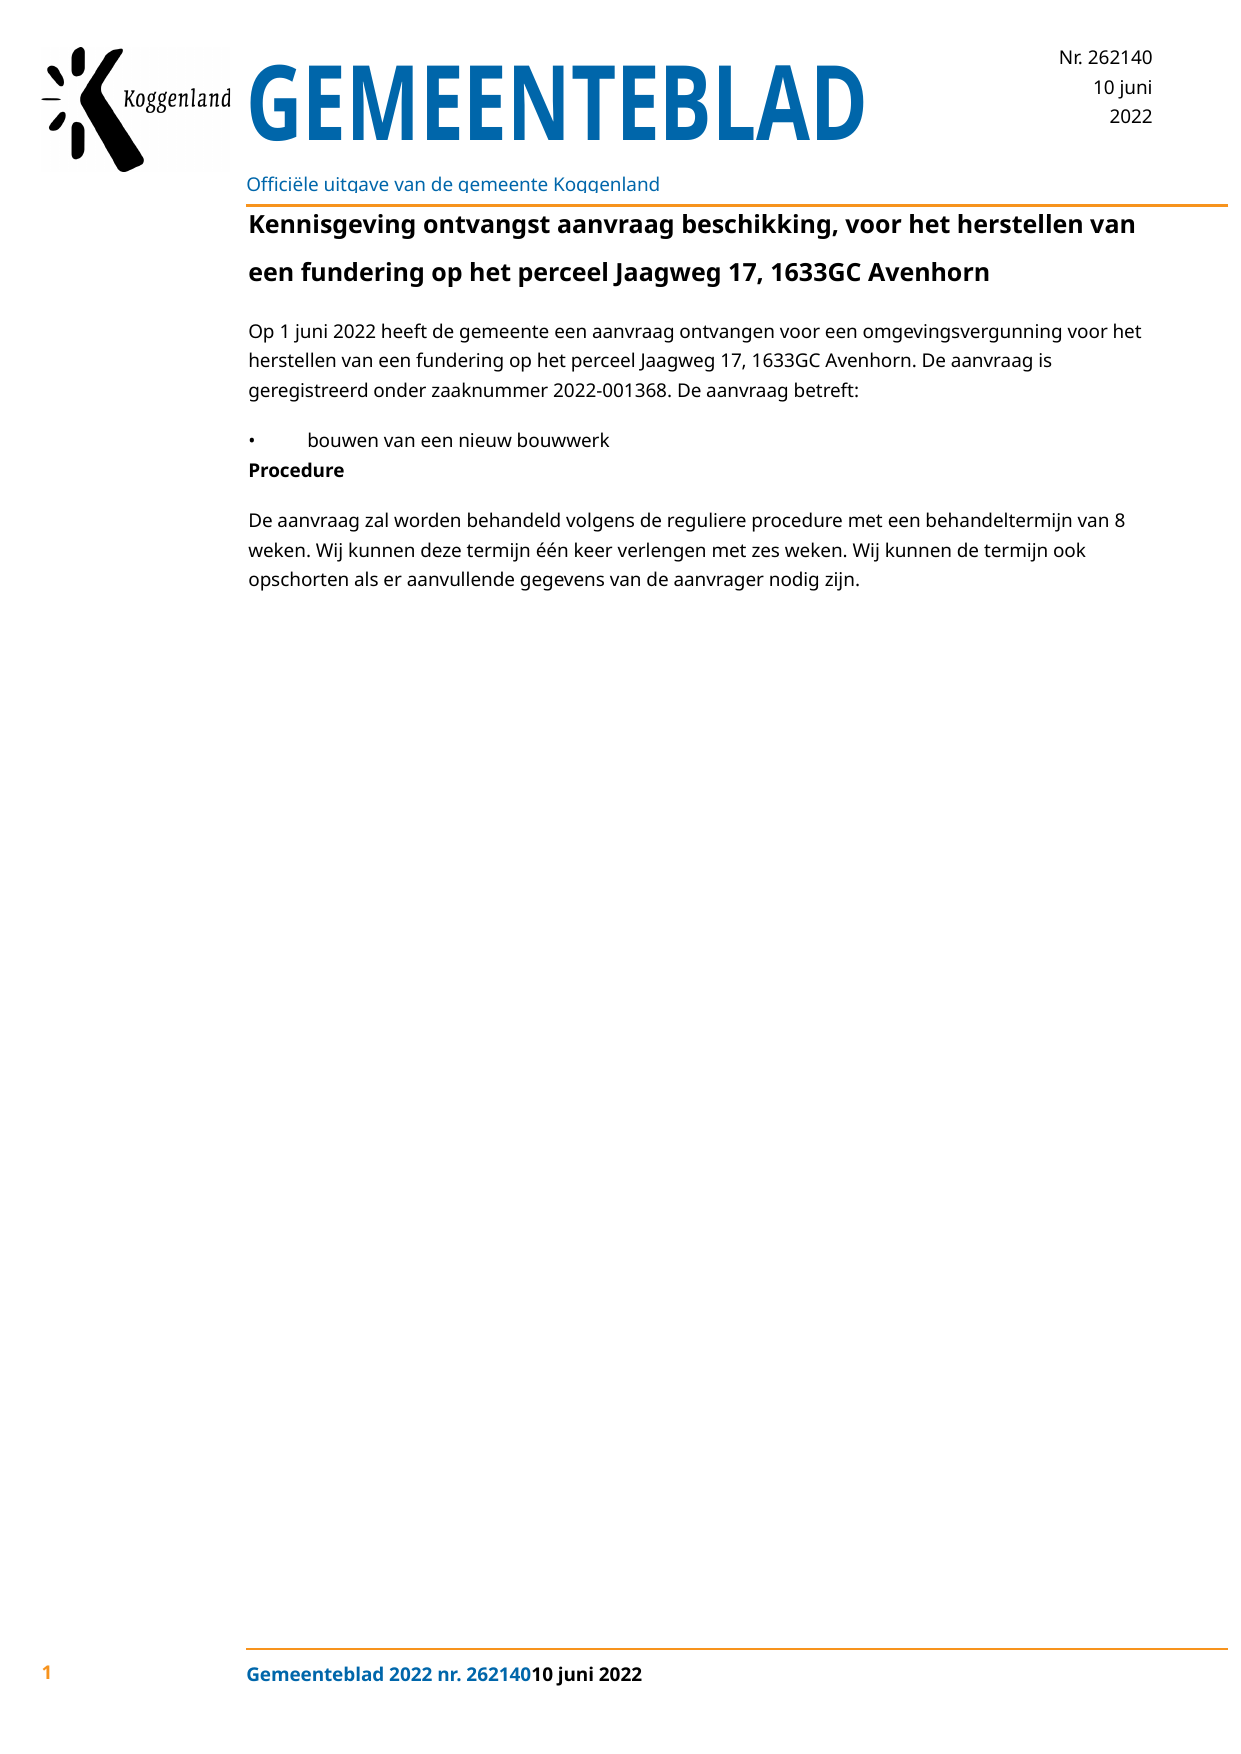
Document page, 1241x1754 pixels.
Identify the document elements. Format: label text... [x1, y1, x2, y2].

text Procedure [248, 457, 1152, 483]
text Op 1 juni 2022 heeft de gemeente een aanvraag ontvangen voor een omgevingsvergunning voor het herstellen van een fundering op het perceel Jaagweg 17, 1633GC Avenhorn. De aanvraag is geregistreerd onder zaaknummer 2022-001368. De aanvraag betreft: [248, 318, 1152, 403]
list bouwen van een nieuw bouwwerk [248, 427, 1152, 453]
picture [41, 47, 231, 172]
text De aanvraag zal worden behandeld volgens de reguliere procedure met een behandeltermijn van 8 weken. Wij kunnen deze termijn één keer verlengen met zes weken. Wij kunnen de termijn ook opschorten als er aanvullende gegevens van de aanvrager nodig zijn. [248, 507, 1152, 592]
text Kennisgeving ontvangst aanvraag beschikking, voor het herstellen van een fundering op het perceel Jaagweg 17, 1633GC Avenhorn [248, 207, 1152, 288]
